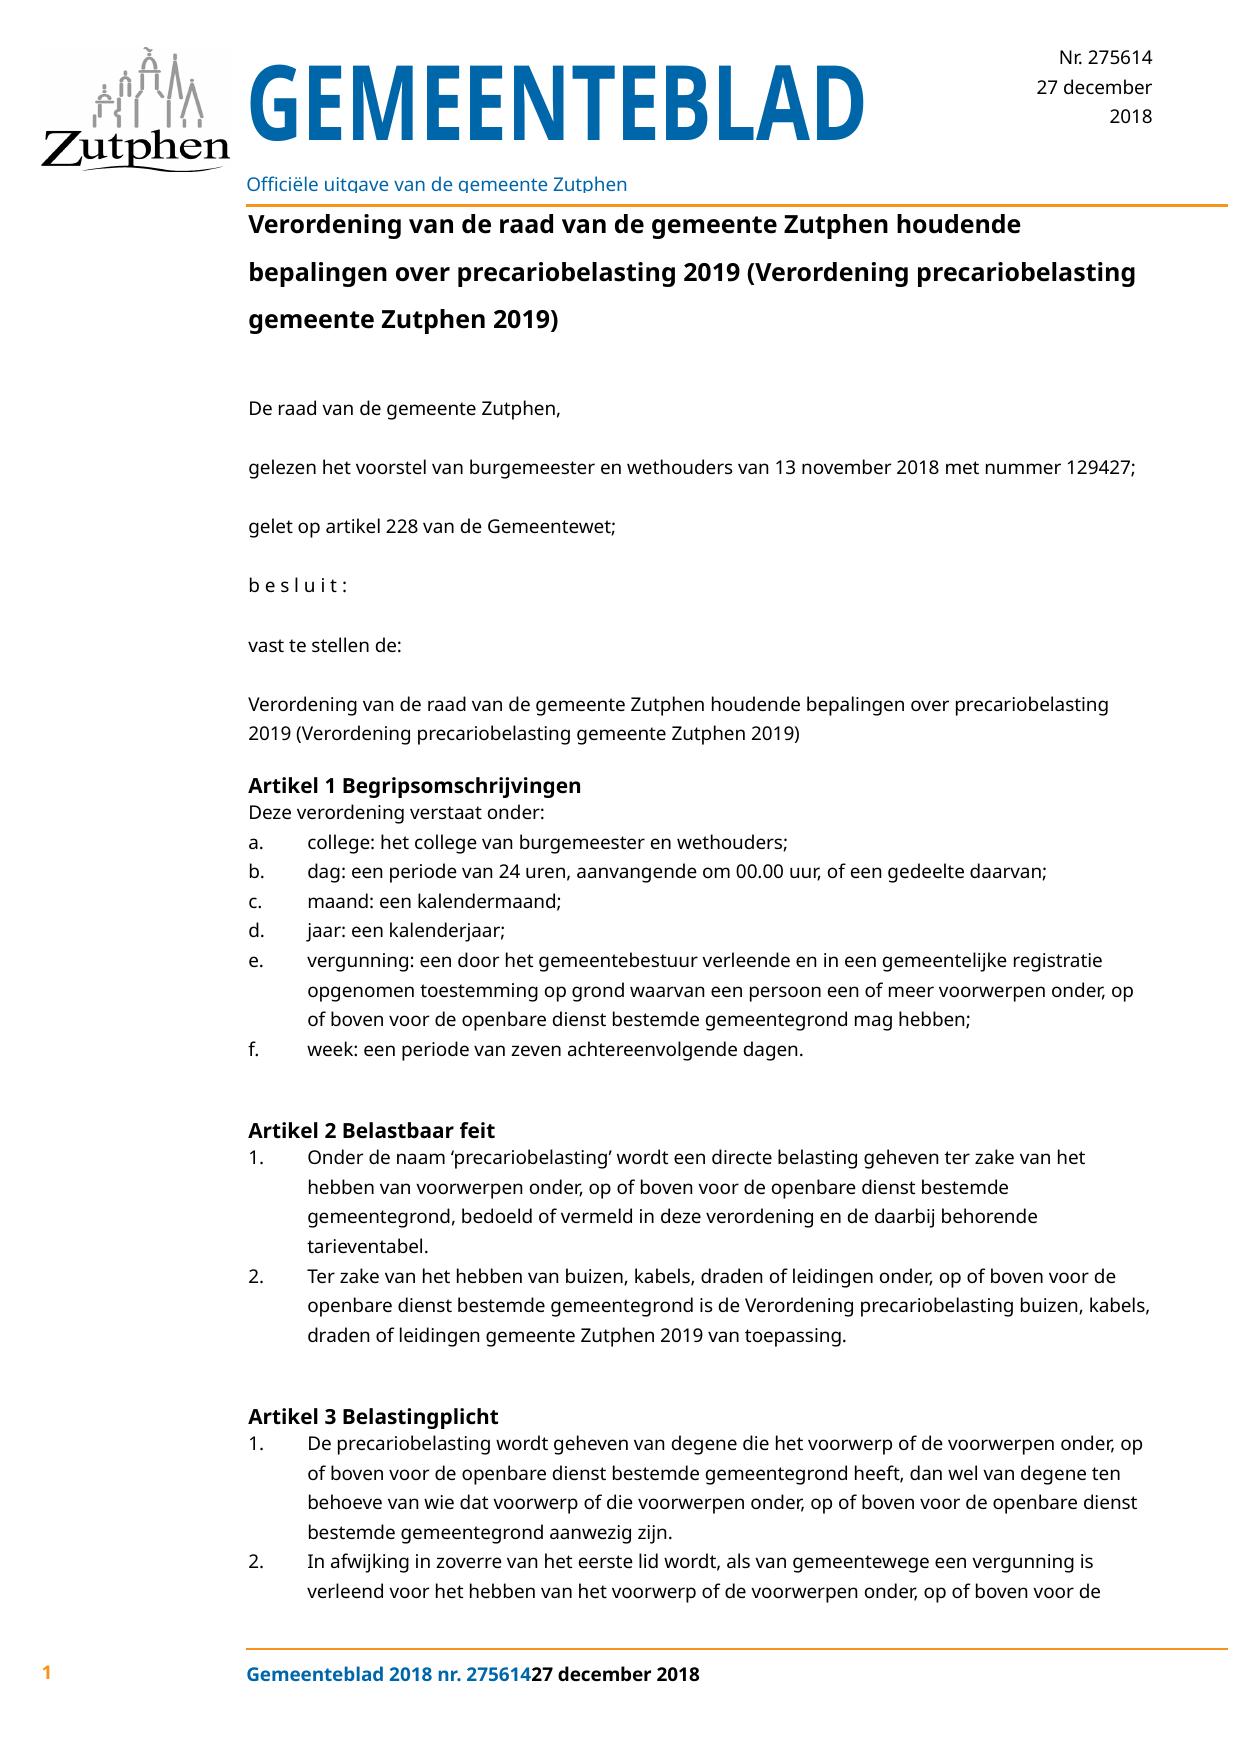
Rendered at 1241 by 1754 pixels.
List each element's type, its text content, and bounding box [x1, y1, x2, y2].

list week: een periode van zeven achtereenvolgende dagen. [248, 1036, 1152, 1062]
text Verordening van de raad van de gemeente Zutphen houdende bepalingen over precariobelasting 2019 (Verordening precariobelasting gemeente Zutphen 2019) [248, 691, 1152, 746]
picture [41, 47, 231, 172]
list jaar: een kalenderjaar; [248, 918, 1152, 943]
text gelezen het voorstel van burgemeester en wethouders van 13 november 2018 met nummer 129427; [248, 454, 1152, 480]
text gelet op artikel 228 van de Gemeentewet; [248, 513, 1152, 539]
list Ter zake van het hebben van buizen, kabels, draden of leidingen onder, op of boven voor de openbare dienst bestemde gemeentegrond is de Verordening precariobelasting buizen, kabels, draden of leidingen gemeente Zutphen 2019 van toepassing. [248, 1263, 1152, 1348]
list maand: een kalendermaand; [248, 888, 1152, 914]
text Verordening van de raad van de gemeente Zutphen houdende bepalingen over precariobelasting 2019 (Verordening precariobelasting gemeente Zutphen 2019) [248, 207, 1152, 336]
list vergunning: een door het gemeentebestuur verleende en in een gemeentelijke registratie opgenomen toestemming op grond waarvan een persoon een of meer voorwerpen onder, op of boven voor de openbare dienst bestemde gemeentegrond mag hebben; [248, 947, 1152, 1032]
text De raad van de gemeente Zutphen, [248, 395, 1152, 421]
list Onder de naam ‘precariobelasting’ wordt een directe belasting geheven ter zake van het hebben van voorwerpen onder, op of boven voor de openbare dienst bestemde gemeentegrond, bedoeld of vermeld in deze verordening en de daarbij behorende tarieventabel. [248, 1144, 1152, 1259]
text vast te stellen de: [248, 632, 1152, 657]
list dag: een periode van 24 uren, aanvangende om 00.00 uur, of een gedeelte daarvan; [248, 858, 1152, 884]
list In afwijking in zoverre van het eerste lid wordt, als van gemeentewege een vergunning is verleend voor het hebben van het voorwerp of de voorwerpen onder, op of boven voor de [248, 1549, 1152, 1604]
text Artikel 2 Belastbaar feit [248, 1116, 1152, 1144]
text Deze verordening verstaat onder: [248, 799, 1152, 825]
text b e s l u i t : [248, 573, 1152, 598]
text Artikel 1 Begripsomschrijvingen [248, 771, 1152, 799]
text Artikel 3 Belastingplicht [248, 1402, 1152, 1430]
list De precariobelasting wordt geheven van degene die het voorwerp of de voorwerpen onder, op of boven voor de openbare dienst bestemde gemeentegrond heeft, dan wel van degene ten behoeve van wie dat voorwerp of die voorwerpen onder, op of boven voor de openbare dienst bestemde gemeentegrond aanwezig zijn. [248, 1430, 1152, 1545]
list college: het college van burgemeester en wethouders; [248, 829, 1152, 855]
